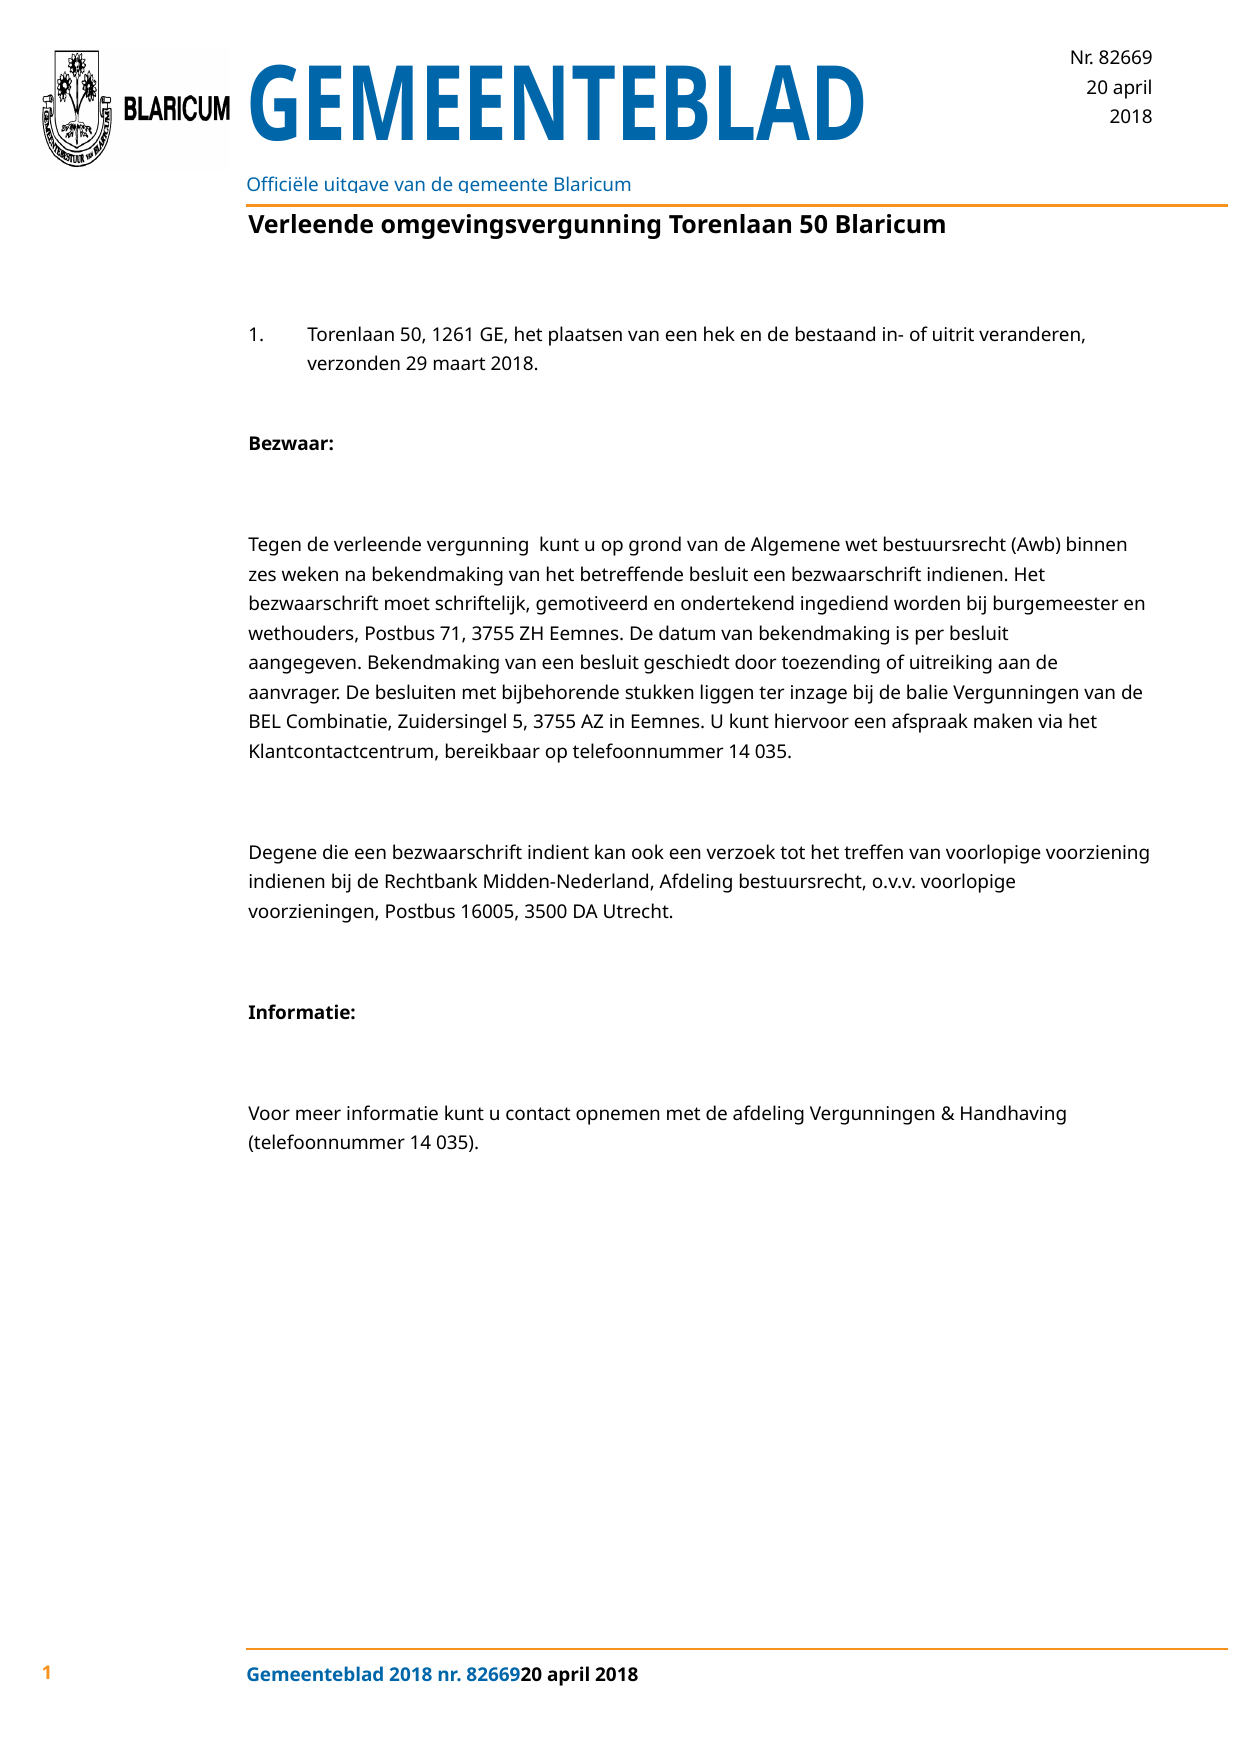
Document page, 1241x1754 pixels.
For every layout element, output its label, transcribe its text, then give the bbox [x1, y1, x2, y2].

list Torenlaan 50, 1261 GE, het plaatsen van een hek en de bestaand in- of uitrit veranderen, verzonden 29 maart 2018. [248, 321, 1152, 376]
text Tegen de verleende vergunning kunt u op grond van de Algemene wet bestuursrecht (Awb) binnen zes weken na bekendmaking van het betreffende besluit een bezwaarschrift indienen. Het bezwaarschrift moet schriftelijk, gemotiveerd en ondertekend ingediend worden bij burgemeester en wethouders, Postbus 71, 3755 ZH Eemnes. De datum van bekendmaking is per besluit aangegeven. Bekendmaking van een besluit geschiedt door toezending of uitreiking aan de aanvrager. De besluiten met bijbehorende stukken liggen ter inzage bij de balie Vergunningen van de BEL Combinatie, Zuidersingel 5, 3755 AZ in Eemnes. U kunt hiervoor een afspraak maken via het Klantcontactcentrum, bereikbaar op telefoonnummer 14 035. [248, 531, 1152, 764]
picture [41, 47, 231, 172]
text Voor meer informatie kunt u contact opnemen met de afdeling Vergunningen & Handhaving (telefoonnummer 14 035). [248, 1100, 1152, 1155]
text Informatie: [248, 999, 1152, 1025]
text Verleende omgevingsvergunning Torenlaan 50 Blaricum [248, 207, 1152, 241]
text Degene die een bezwaarschrift indient kan ook een verzoek tot het treffen van voorlopige voorziening indienen bij de Rechtbank Midden-Nederland, Afdeling bestuursrecht, o.v.v. voorlopige voorzieningen, Postbus 16005, 3500 DA Utrecht. [248, 839, 1152, 924]
text Bezwaar: [248, 430, 1152, 456]
